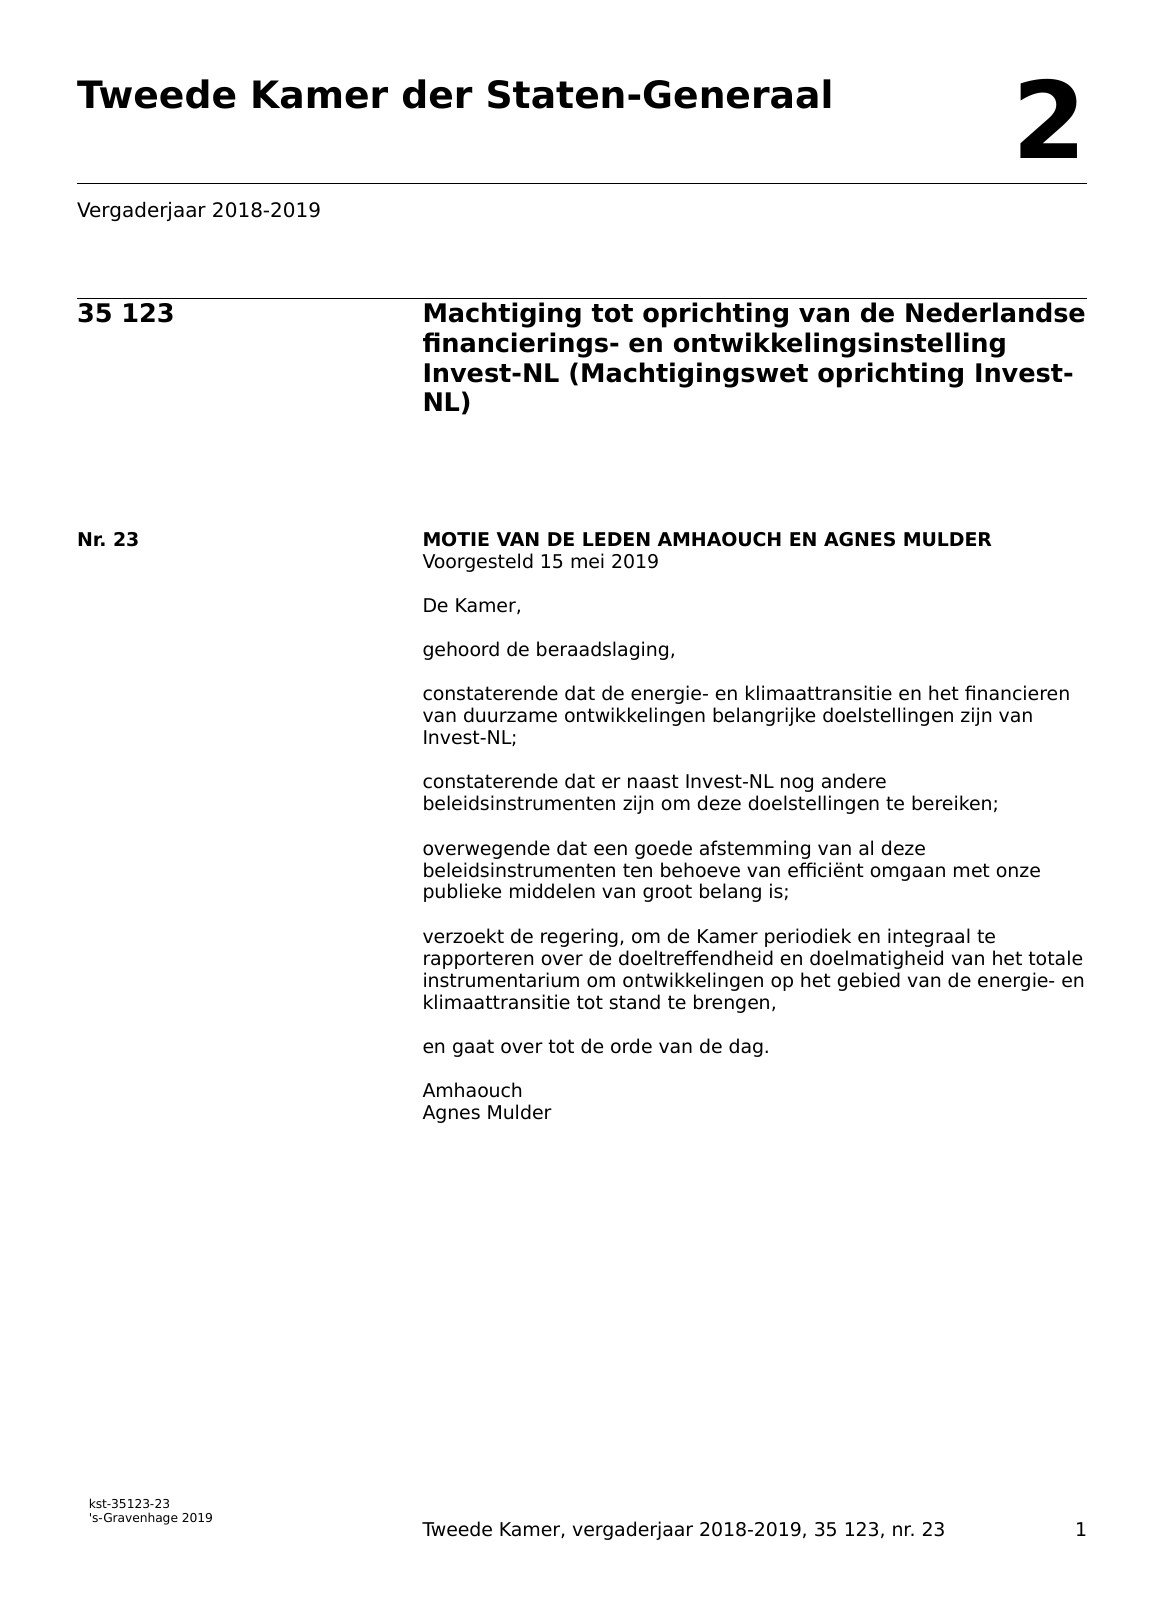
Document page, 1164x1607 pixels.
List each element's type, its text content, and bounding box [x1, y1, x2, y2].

table_header 2 [886, 59, 1087, 183]
text en gaat over tot de orde van de dag. [422, 1036, 1087, 1058]
text Voorgesteld 15 mei 2019 [422, 551, 1087, 573]
text gehoord de beraadslaging, [422, 639, 1087, 661]
text verzoekt de regering, om de Kamer periodiek en integraal te rapporteren over de doeltreffendheid en doelmatigheid van het totale instrumentarium om ontwikkelingen op het gebied van de energie- en klimaattransitie tot stand te brengen, [422, 926, 1087, 1013]
subtitle 35 123 Machtiging tot oprichting van de Nederlandse financierings- en ontwikkelingsinstelling Invest-NL (Machtigingswet oprichting Invest-NL) [77, 299, 1087, 418]
text De Kamer, [422, 595, 1087, 617]
text constaterende dat de energie- en klimaattransitie en het financieren van duurzame ontwikkelingen belangrijke doelstellingen zijn van Invest-NL; [422, 683, 1087, 749]
text Agnes Mulder [422, 1102, 1087, 1124]
text 's-Gravenhage 2019 [88, 1511, 323, 1525]
subtitle Nr. 23 MOTIE VAN DE LEDEN AMHAOUCH EN AGNES MULDER [77, 529, 1087, 551]
text constaterende dat er naast Invest-NL nog andere beleidsinstrumenten zijn om deze doelstellingen te bereiken; [422, 771, 1087, 815]
table_header Tweede Kamer der Staten-Generaal [77, 59, 886, 183]
text Amhaouch [422, 1080, 1087, 1102]
table_cell Vergaderjaar 2018-2019 [77, 184, 1087, 298]
text kst-35123-23 [88, 1497, 323, 1511]
text overwegende dat een goede afstemming van al deze beleidsinstrumenten ten behoeve van efficiënt omgaan met onze publieke middelen van groot belang is; [422, 837, 1087, 903]
